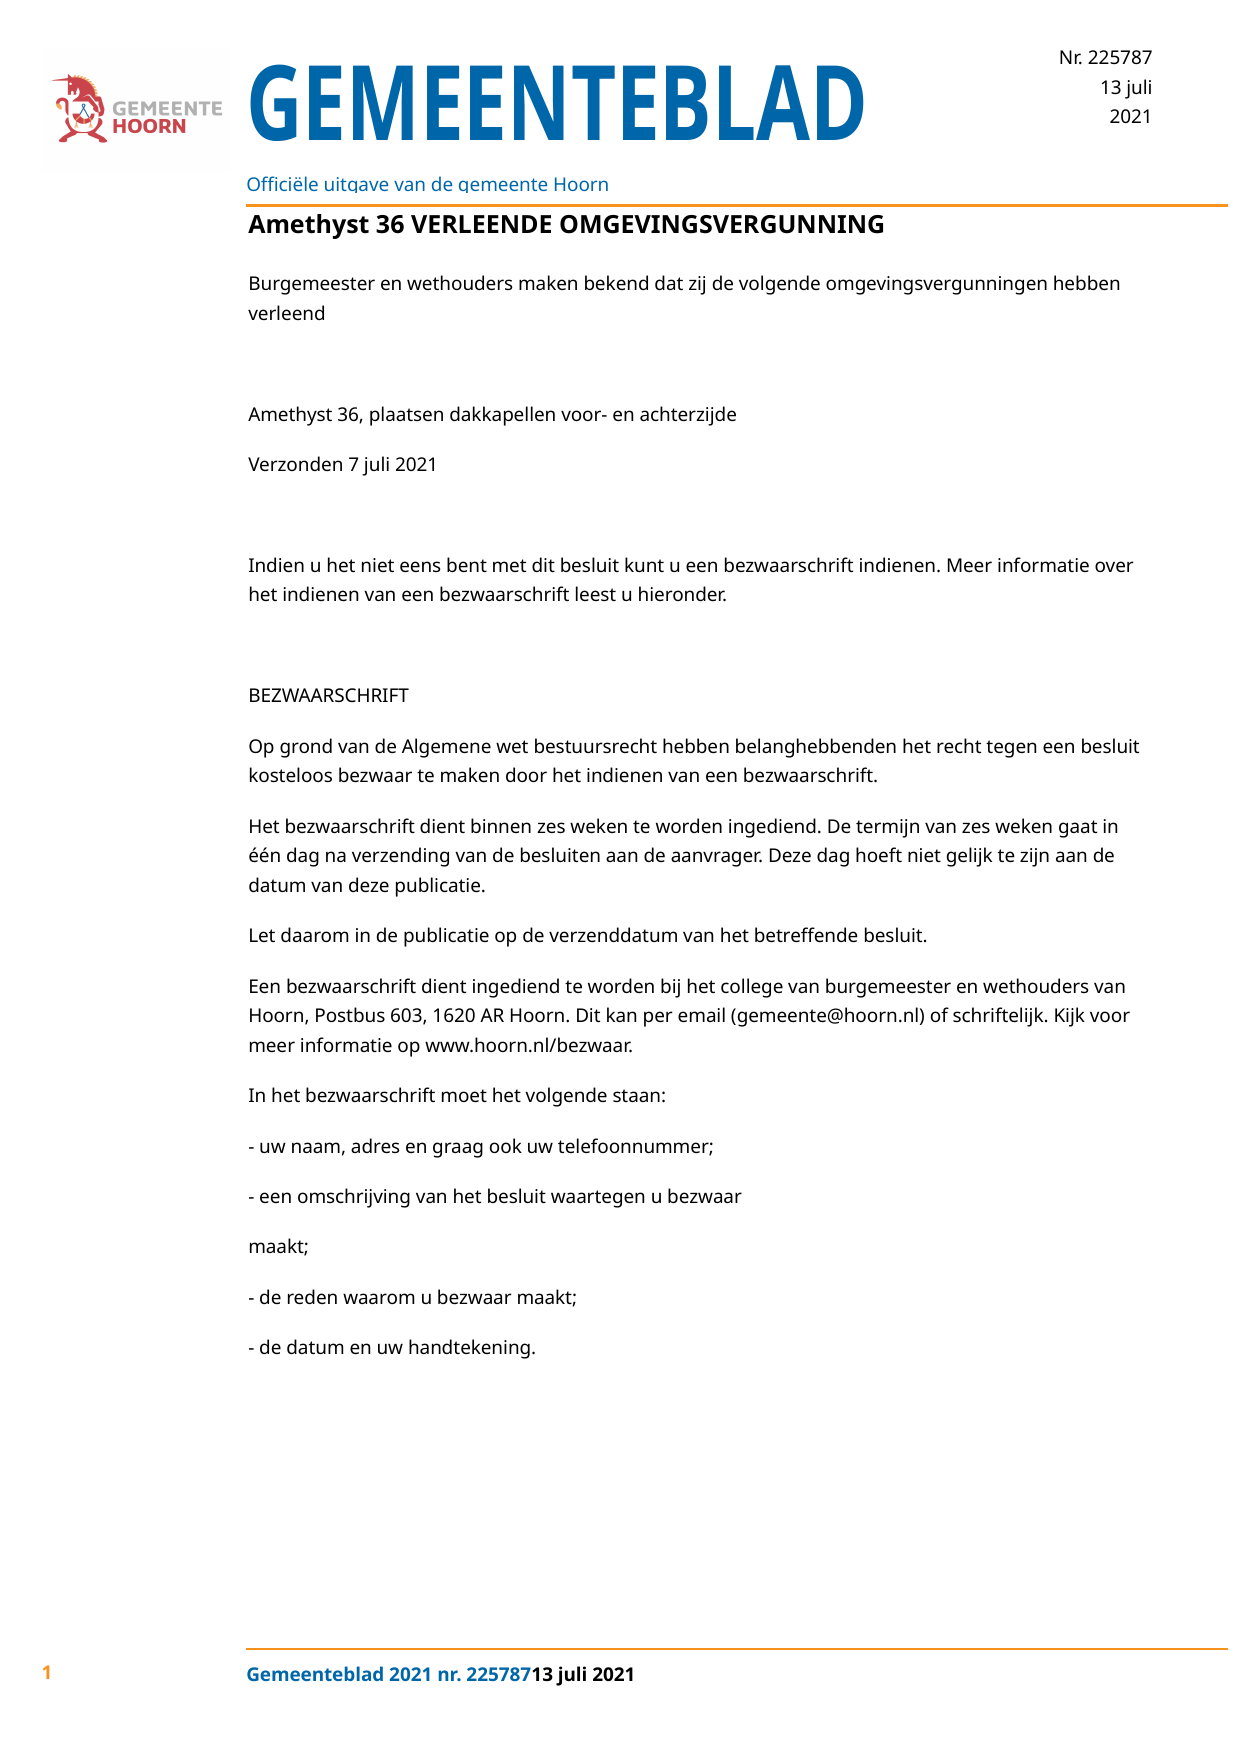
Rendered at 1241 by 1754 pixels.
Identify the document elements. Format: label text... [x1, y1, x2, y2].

text Een bezwaarschrift dient ingediend te worden bij het college van burgemeester en wethouders van Hoorn, Postbus 603, 1620 AR Hoorn. Dit kan per email (gemeente@hoorn.nl) of schriftelijk. Kijk voor meer informatie op www.hoorn.nl/bezwaar. [248, 973, 1152, 1058]
text Verzonden 7 juli 2021 [248, 451, 1152, 477]
text Op grond van de Algemene wet bestuursrecht hebben belanghebbenden het recht tegen een besluit kosteloos bezwaar te maken door het indienen van een bezwaarschrift. [248, 733, 1152, 788]
picture [41, 47, 231, 172]
text Let daarom in de publicatie op de verzenddatum van het betreffende besluit. [248, 922, 1152, 948]
text - een omschrijving van het besluit waartegen u bezwaar [248, 1183, 1152, 1209]
text Amethyst 36 VERLEENDE OMGEVINGSVERGUNNING [248, 207, 1152, 241]
text BEZWAARSCHRIFT [248, 682, 1152, 708]
text In het bezwaarschrift moet het volgende staan: [248, 1082, 1152, 1108]
text Indien u het niet eens bent met dit besluit kunt u een bezwaarschrift indienen. Meer informatie over het indienen van een bezwaarschrift leest u hieronder. [248, 552, 1152, 607]
text - de reden waarom u bezwaar maakt; [248, 1284, 1152, 1310]
text - de datum en uw handtekening. [248, 1334, 1152, 1360]
text - uw naam, adres en graag ook uw telefoonnummer; [248, 1133, 1152, 1158]
text maakt; [248, 1234, 1152, 1259]
text Burgemeester en wethouders maken bekend dat zij de volgende omgevingsvergunningen hebben verleend [248, 270, 1152, 326]
text Het bezwaarschrift dient binnen zes weken te worden ingediend. De termijn van zes weken gaat in één dag na verzending van de besluiten aan de aanvrager. Deze dag hoeft niet gelijk te zijn aan de datum van deze publicatie. [248, 813, 1152, 898]
text Amethyst 36, plaatsen dakkapellen voor- en achterzijde [248, 401, 1152, 426]
